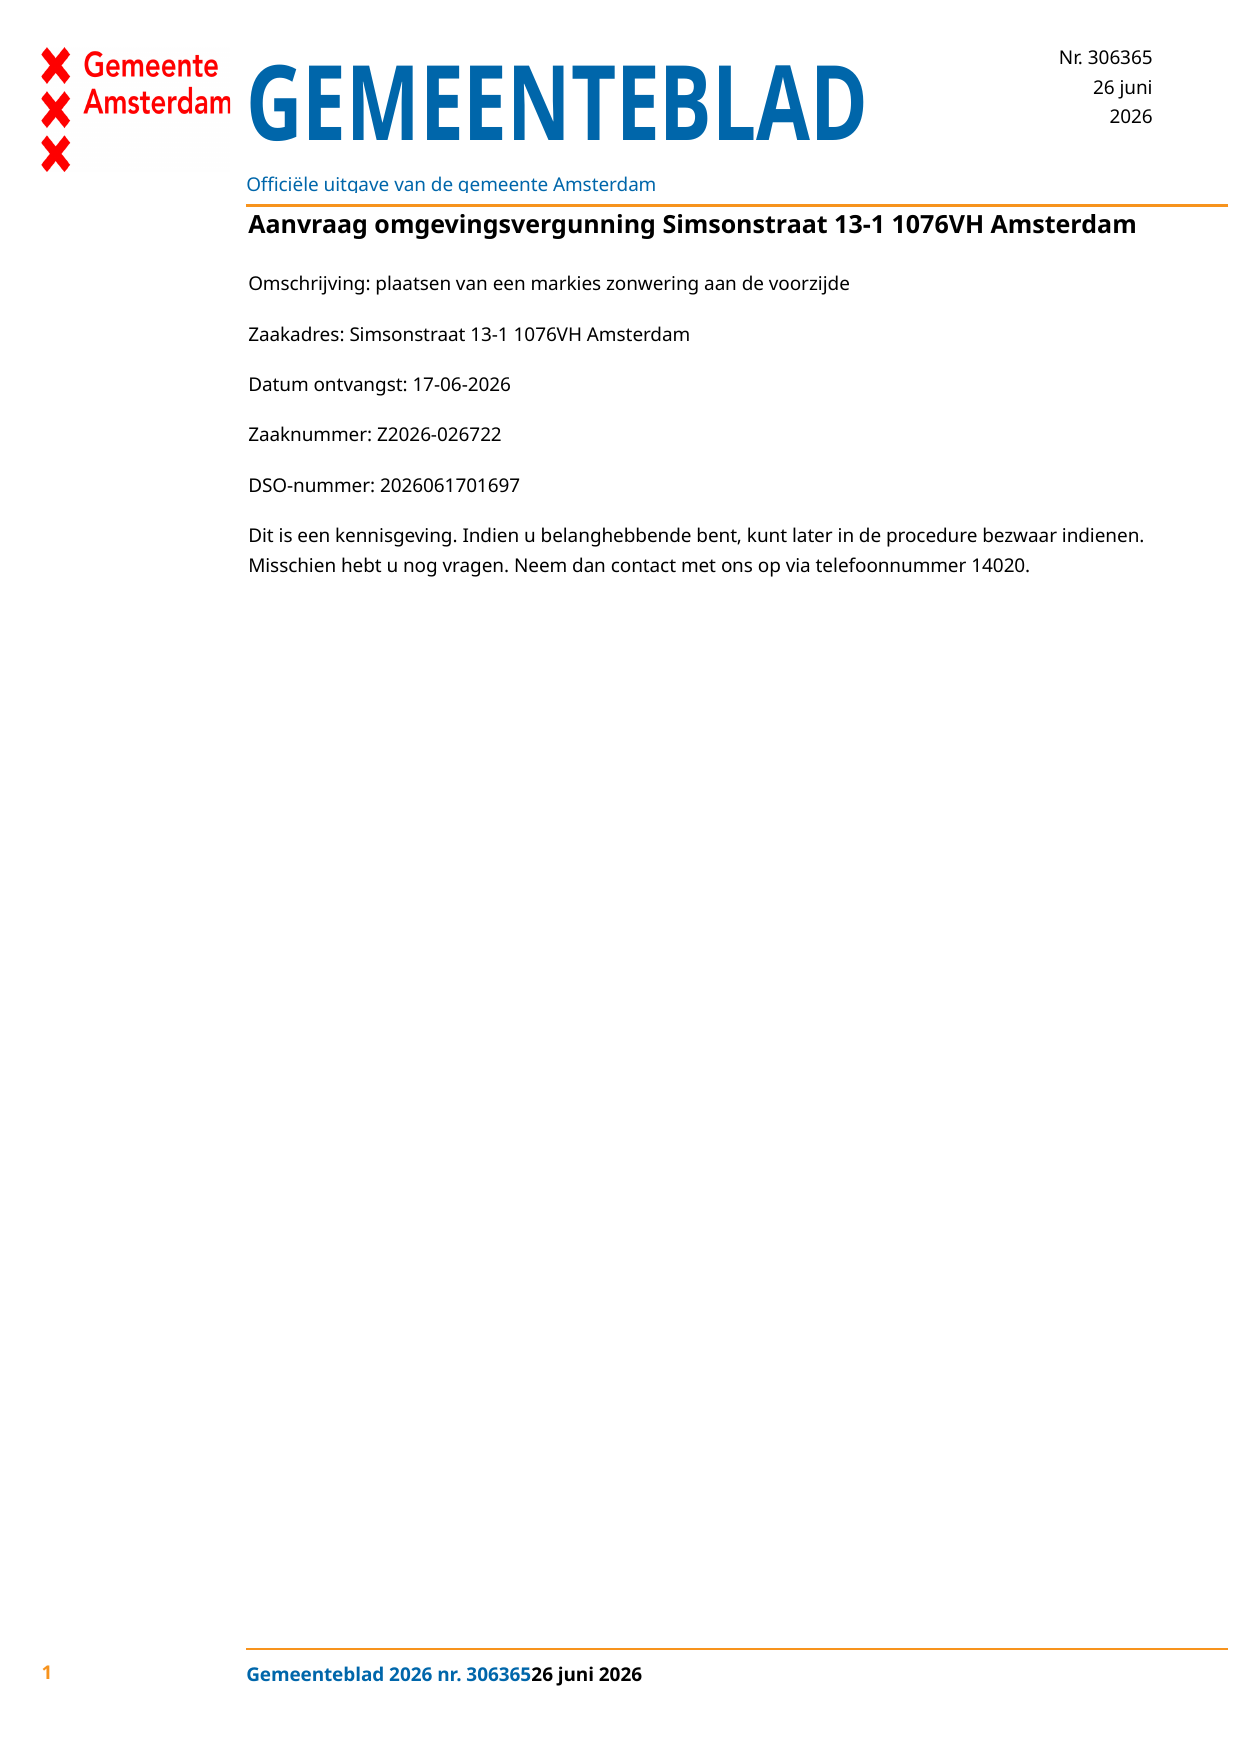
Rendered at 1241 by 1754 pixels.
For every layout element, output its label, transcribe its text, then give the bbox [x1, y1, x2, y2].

text Zaakadres: Simsonstraat 13-1 1076VH Amsterdam [248, 321, 1152, 346]
picture [41, 47, 231, 172]
text Datum ontvangst: 17-06-2026 [248, 371, 1152, 397]
text Aanvraag omgevingsvergunning Simsonstraat 13-1 1076VH Amsterdam [248, 207, 1152, 241]
text Zaaknummer: Z2026-026722 [248, 422, 1152, 447]
text Dit is een kennisgeving. Indien u belanghebbende bent, kunt later in de procedure bezwaar indienen. Misschien hebt u nog vragen. Neem dan contact met ons op via telefoonnummer 14020. [248, 522, 1152, 578]
text DSO-nummer: 2026061701697 [248, 472, 1152, 498]
text Omschrijving: plaatsen van een markies zonwering aan de voorzijde [248, 270, 1152, 296]
